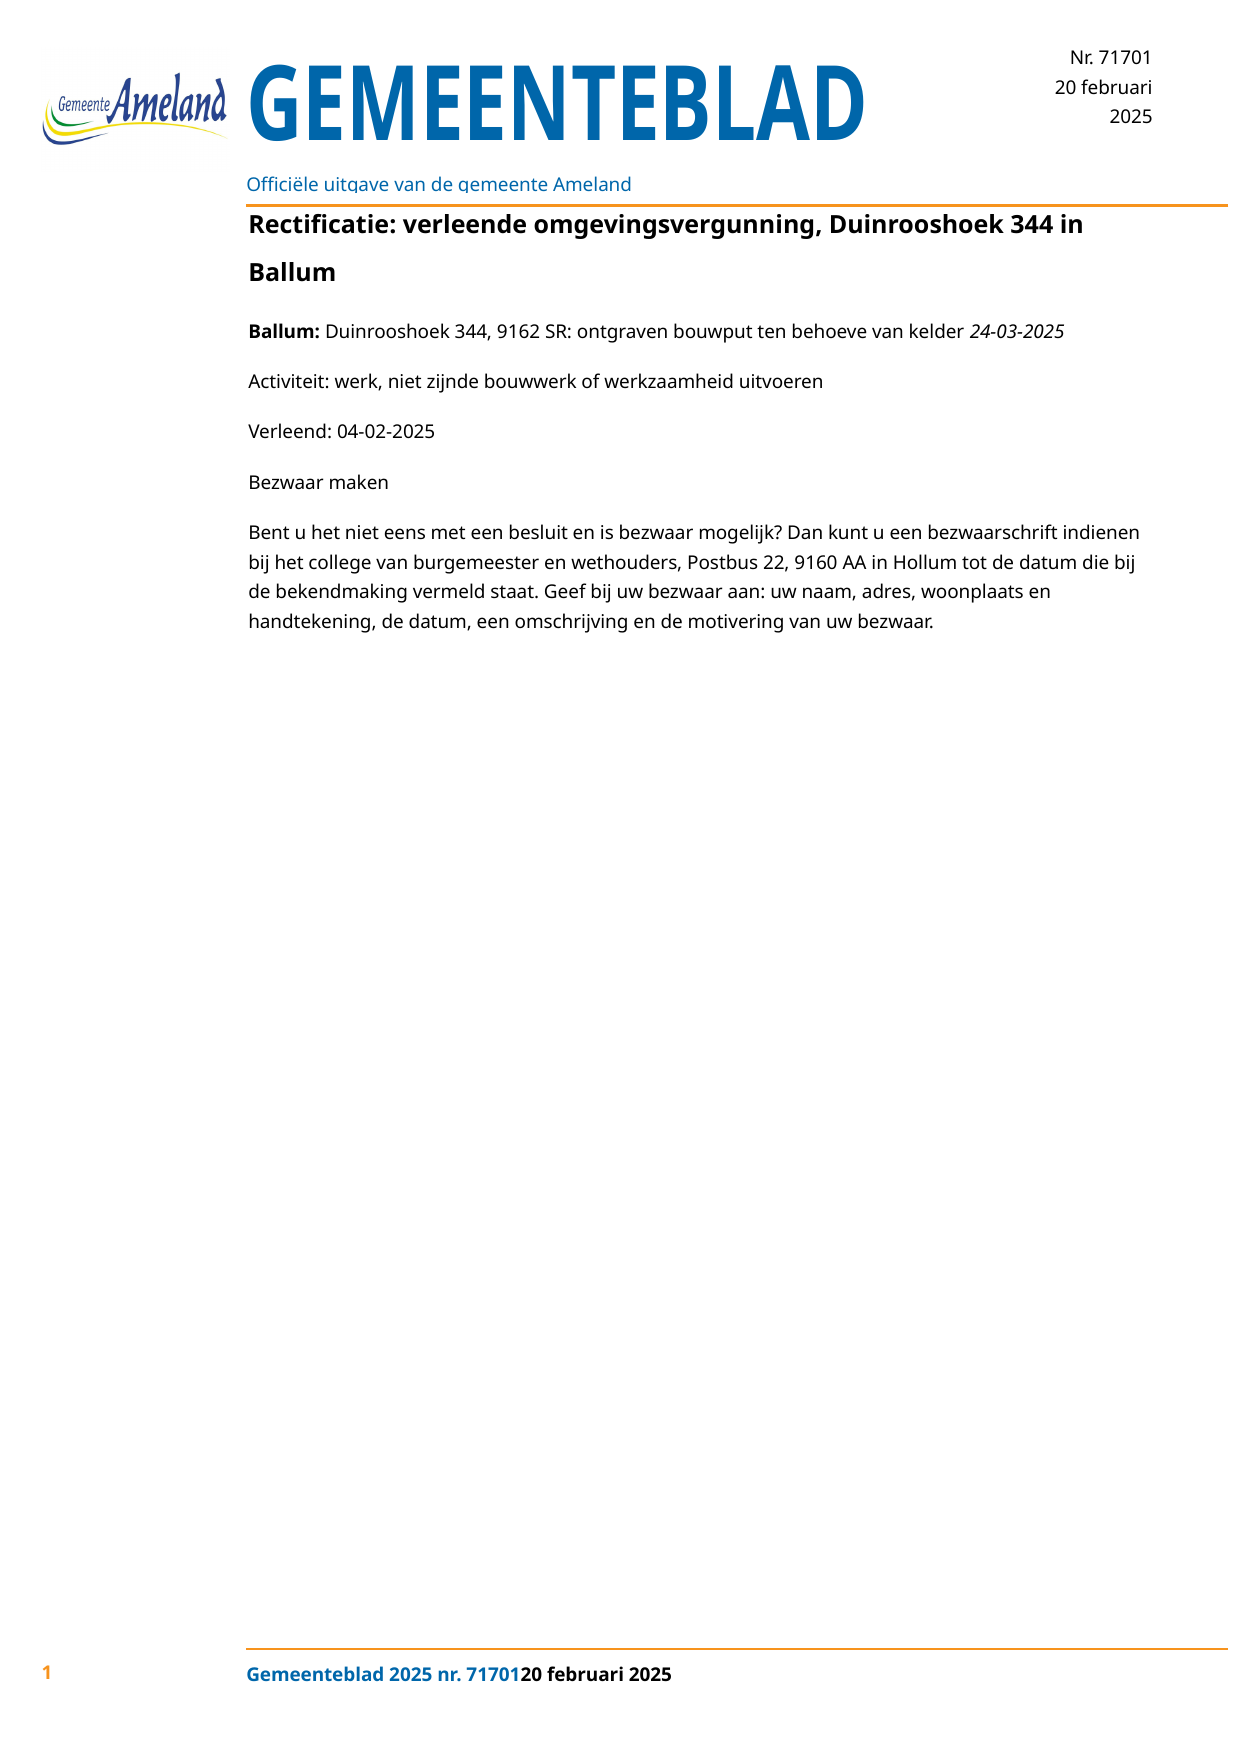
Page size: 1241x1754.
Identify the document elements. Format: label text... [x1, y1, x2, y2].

text Verleend: 04-02-2025 [248, 419, 1152, 444]
text Rectificatie: verleende omgevingsvergunning, Duinrooshoek 344 in Ballum [248, 207, 1152, 288]
text Bent u het niet eens met een besluit en is bezwaar mogelijk? Dan kunt u een bezwaarschrift indienen bij het college van burgemeester en wethouders, Postbus 22, 9160 AA in Hollum tot de datum die bij de bekendmaking vermeld staat. Geef bij uw bezwaar aan: uw naam, adres, woonplaats en handtekening, de datum, een omschrijving en de motivering van uw bezwaar. [248, 519, 1152, 634]
text Activiteit: werk, niet zijnde bouwwerk of werkzaamheid uitvoeren [248, 368, 1152, 394]
picture [41, 47, 231, 172]
text Bezwaar maken [248, 469, 1152, 495]
text Ballum: Duinrooshoek 344, 9162 SR: ontgraven bouwput ten behoeve van kelder 24-03-2025 [248, 318, 1152, 344]
